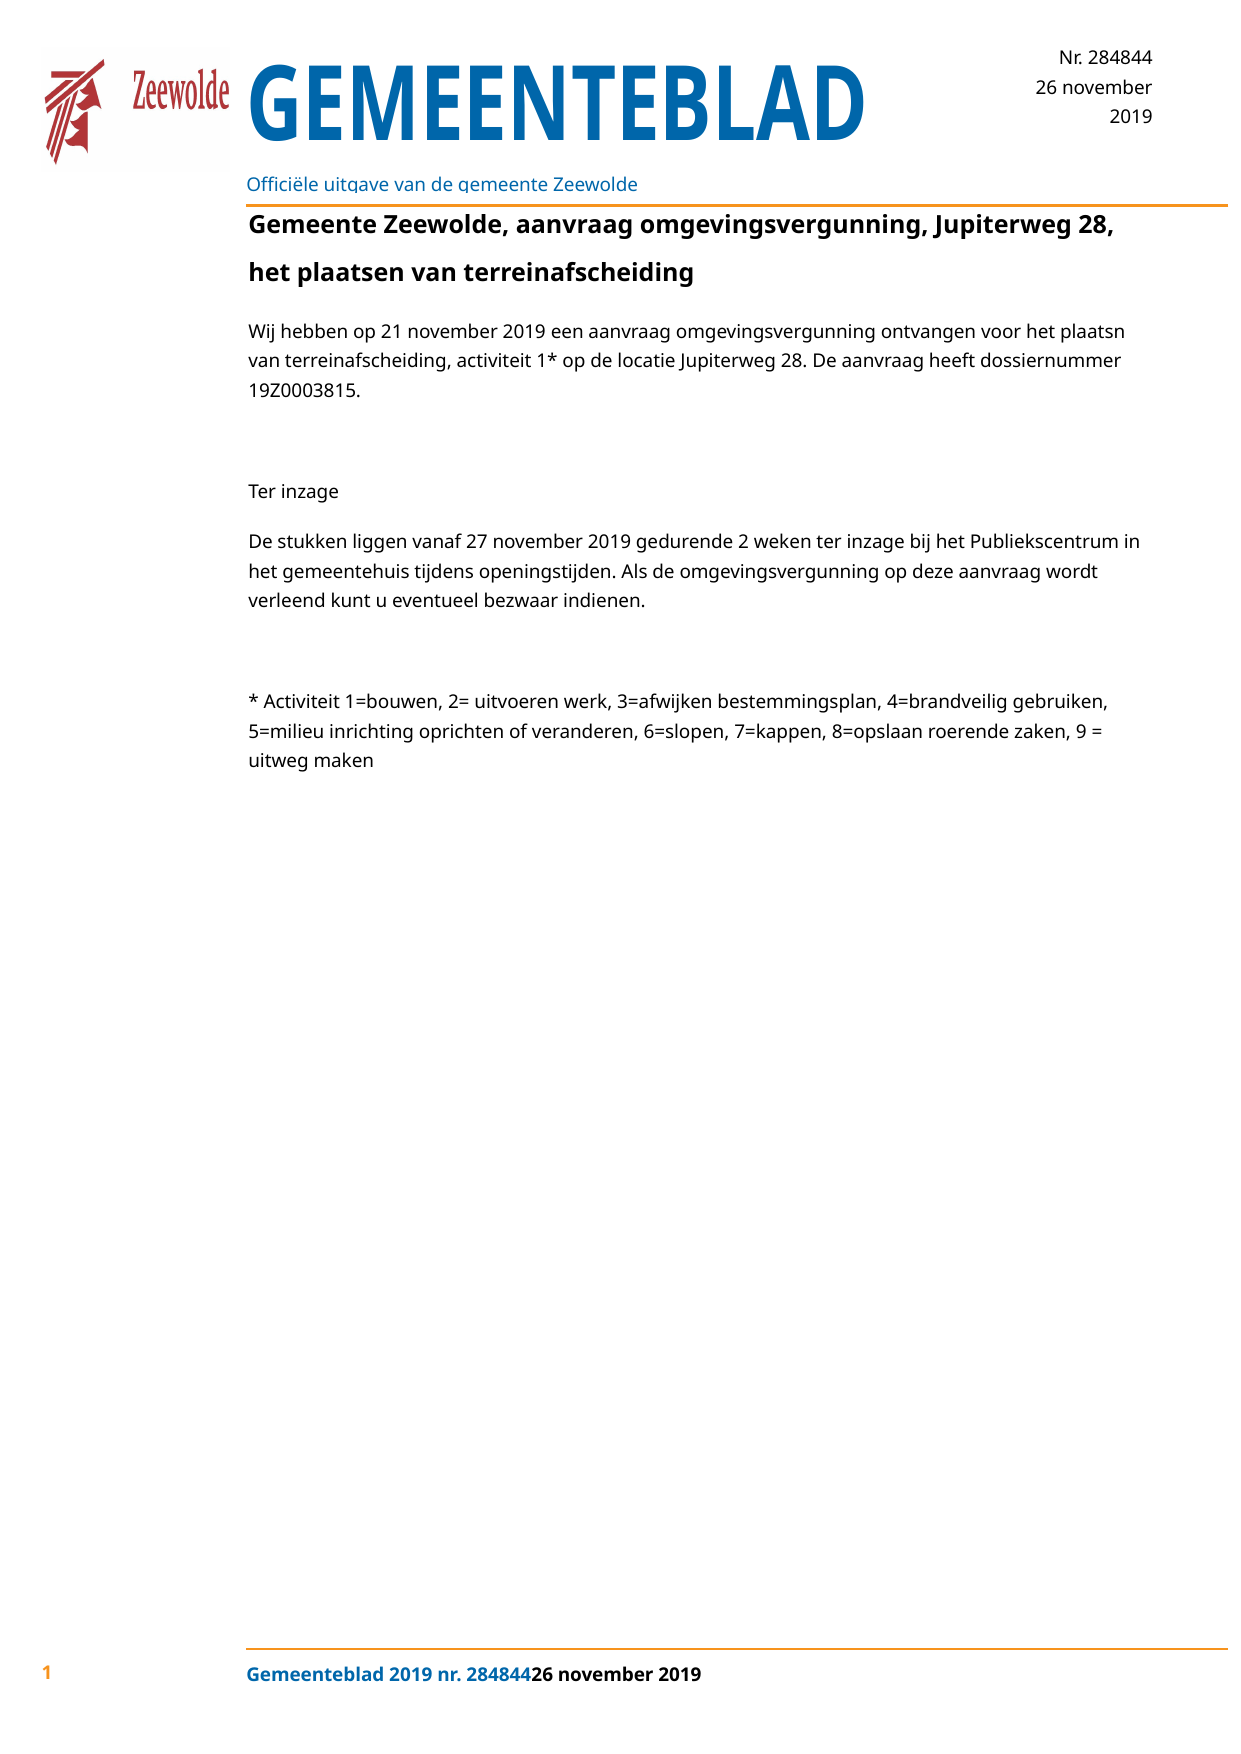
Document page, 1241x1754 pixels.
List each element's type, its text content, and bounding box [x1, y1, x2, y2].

text Ter inzage [248, 478, 1152, 504]
text Wij hebben op 21 november 2019 een aanvraag omgevingsvergunning ontvangen voor het plaatsn van terreinafscheiding, activiteit 1* op de locatie Jupiterweg 28. De aanvraag heeft dossiernummer 19Z0003815. [248, 318, 1152, 403]
picture [41, 47, 231, 172]
text * Activiteit 1=bouwen, 2= uitvoeren werk, 3=afwijken bestemmingsplan, 4=brandveilig gebruiken, 5=milieu inrichting oprichten of veranderen, 6=slopen, 7=kappen, 8=opslaan roerende zaken, 9 = uitweg maken [248, 688, 1152, 773]
text Gemeente Zeewolde, aanvraag omgevingsvergunning, Jupiterweg 28, het plaatsen van terreinafscheiding [248, 207, 1152, 288]
text De stukken liggen vanaf 27 november 2019 gedurende 2 weken ter inzage bij het Publiekscentrum in het gemeentehuis tijdens openingstijden. Als de omgevingsvergunning op deze aanvraag wordt verleend kunt u eventueel bezwaar indienen. [248, 528, 1152, 613]
